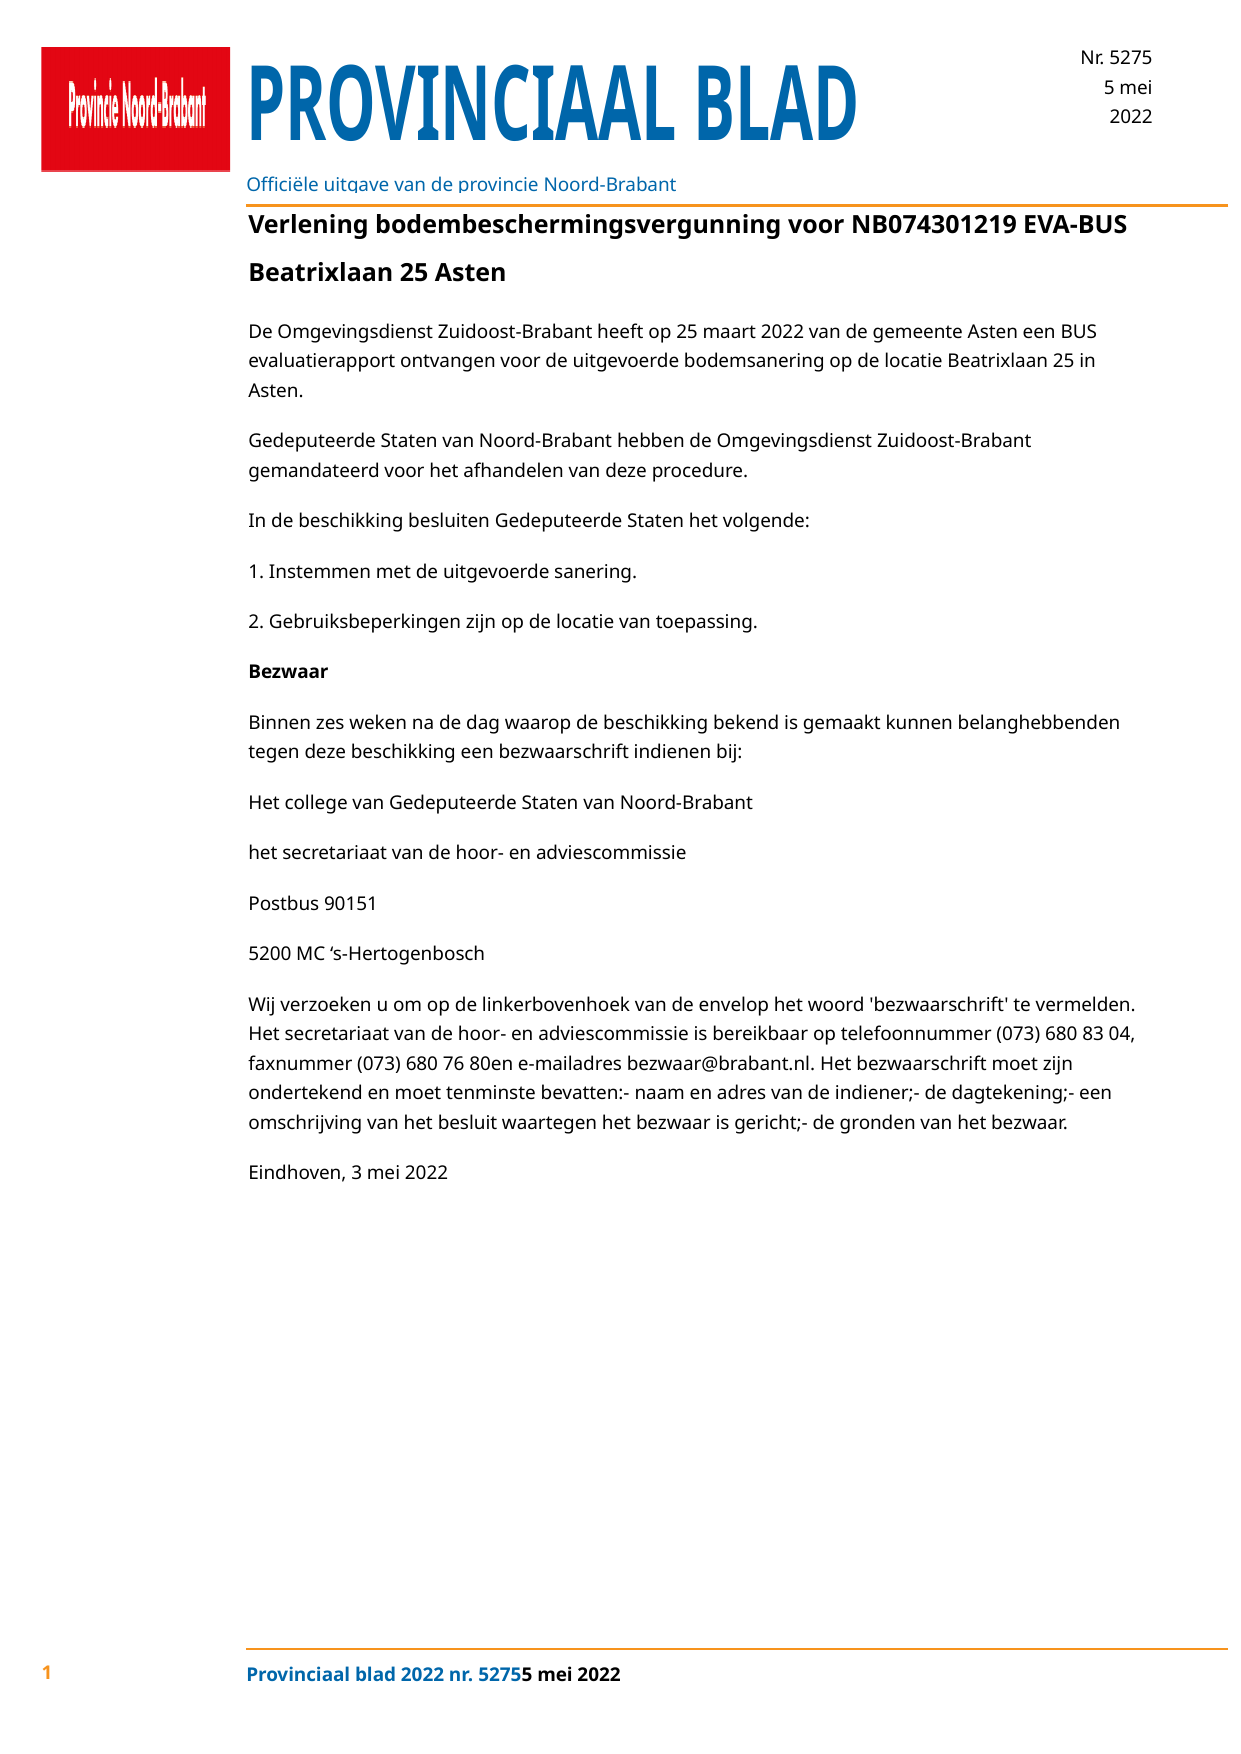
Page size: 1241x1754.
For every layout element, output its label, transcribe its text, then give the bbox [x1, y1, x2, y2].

text Gedeputeerde Staten van Noord-Brabant hebben de Omgevingsdienst Zuidoost-Brabant gemandateerd voor het afhandelen van deze procedure. [248, 427, 1152, 483]
text Bezwaar [248, 659, 1152, 684]
text 1. Instemmen met de uitgevoerde sanering. [248, 558, 1152, 584]
text Verlening bodembeschermingsvergunning voor NB074301219 EVA-BUS Beatrixlaan 25 Asten [248, 207, 1152, 288]
text De Omgevingsdienst Zuidoost-Brabant heeft op 25 maart 2022 van de gemeente Asten een BUS evaluatierapport ontvangen voor de uitgevoerde bodemsanering op de locatie Beatrixlaan 25 in Asten. [248, 318, 1152, 403]
text Binnen zes weken na de dag waarop de beschikking bekend is gemaakt kunnen belanghebbenden tegen deze beschikking een bezwaarschrift indienen bij: [248, 709, 1152, 764]
text 5200 MC ‘s-Hertogenbosch [248, 940, 1152, 966]
text het secretariaat van de hoor- en adviescommissie [248, 839, 1152, 865]
text Wij verzoeken u om op de linkerbovenhoek van de envelop het woord 'bezwaarschrift' te vermelden. Het secretariaat van de hoor- en adviescommissie is bereikbaar op telefoonnummer (073) 680 83 04, faxnummer (073) 680 76 80en e-mailadres bezwaar@brabant.nl. Het bezwaarschrift moet zijn ondertekend en moet tenminste bevatten:- naam en adres van de indiener;- de dagtekening;- een omschrijving van het besluit waartegen het bezwaar is gericht;- de gronden van het bezwaar. [248, 991, 1152, 1135]
text Het college van Gedeputeerde Staten van Noord-Brabant [248, 789, 1152, 815]
text 2. Gebruiksbeperkingen zijn op de locatie van toepassing. [248, 608, 1152, 634]
text In de beschikking besluiten Gedeputeerde Staten het volgende: [248, 507, 1152, 533]
text Postbus 90151 [248, 890, 1152, 916]
picture [41, 47, 231, 172]
text Eindhoven, 3 mei 2022 [248, 1159, 1152, 1185]
